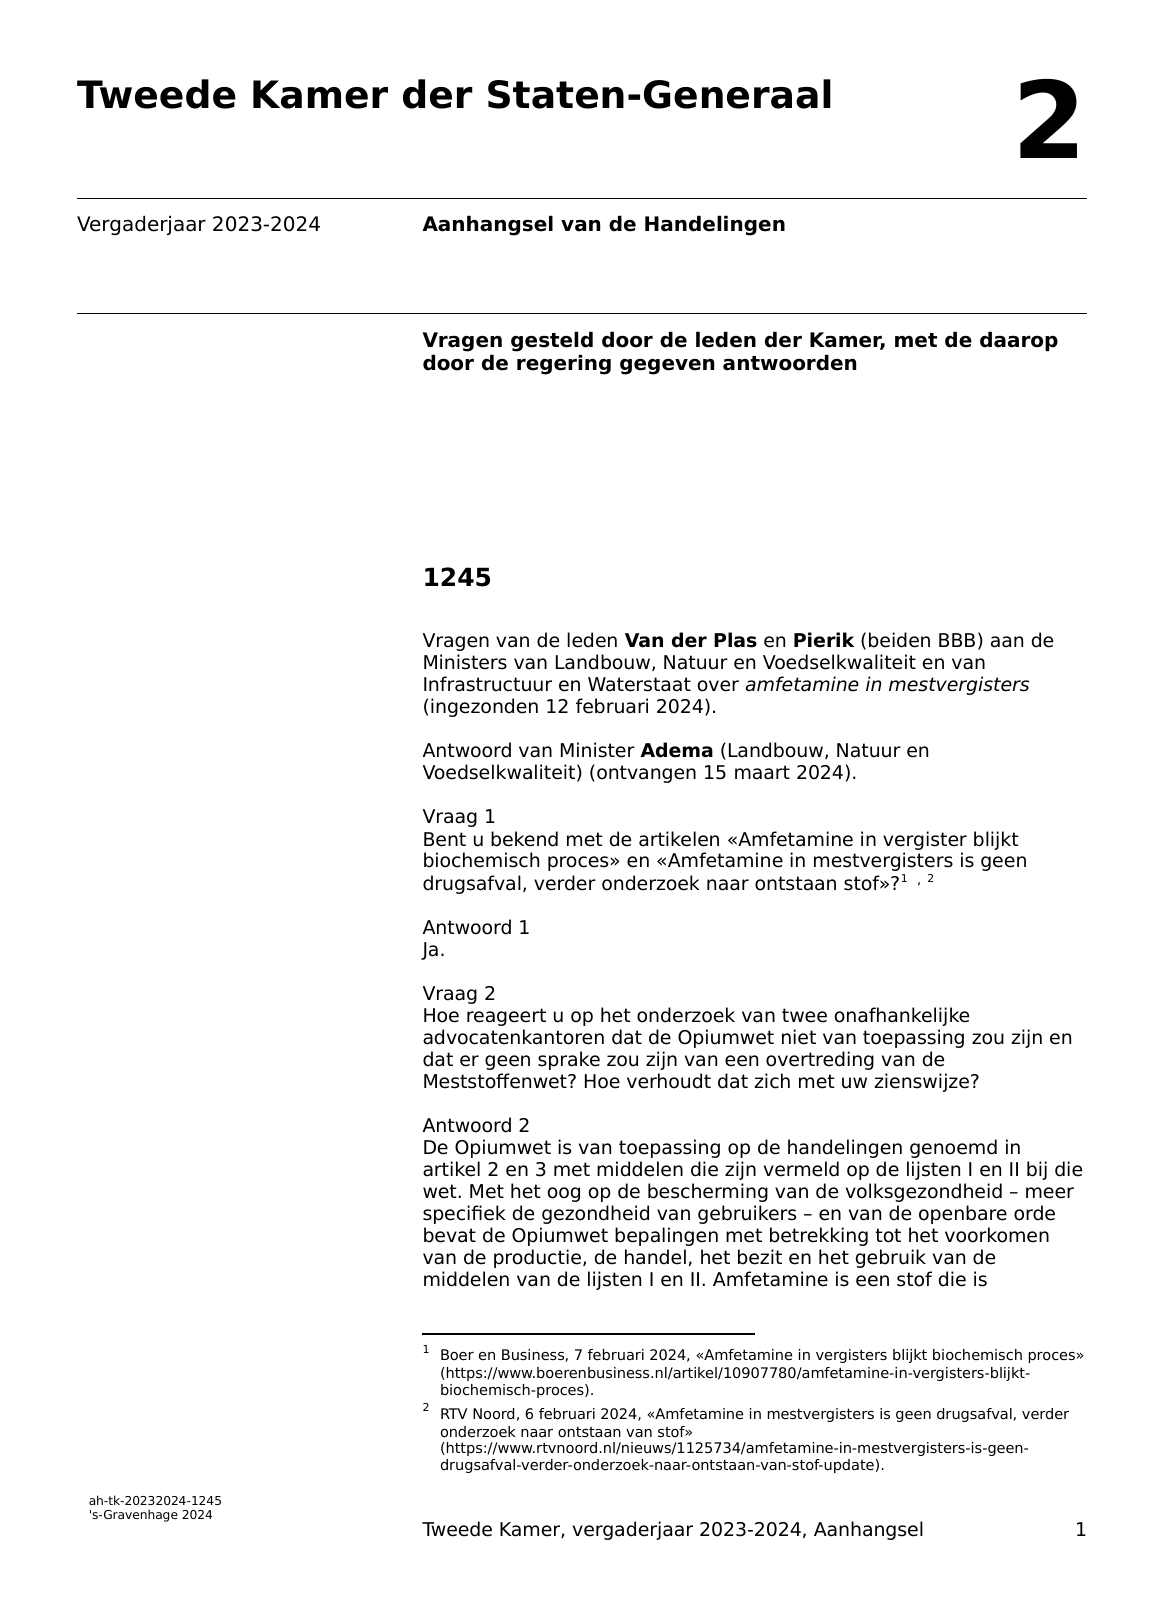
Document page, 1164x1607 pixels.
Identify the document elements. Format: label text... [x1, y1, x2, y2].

text De Opiumwet is van toepassing op de handelingen genoemd in artikel 2 en 3 met middelen die zijn vermeld op de lijsten I en II bij die wet. Met het oog op de bescherming van de volksgezondheid – meer specifiek de gezondheid van gebruikers – en van de openbare orde bevat de Opiumwet bepalingen met betrekking tot het voorkomen van de productie, de handel, het bezit en het gebruik van de middelen van de lijsten I en II. Amfetamine is een stof die is [422, 1137, 1087, 1291]
text 1245 [422, 563, 1087, 592]
table_cell Vergaderjaar 2023-2024 [77, 199, 422, 313]
text Vragen van de leden Van der Plas en Pierik (beiden BBB) aan de Ministers van Landbouw, Natuur en Voedselkwaliteit en van Infrastructuur en Waterstaat over amfetamine in mestvergisters (ingezonden 12 februari 2024). [422, 630, 1087, 718]
text Hoe reageert u op het onderzoek van twee onafhankelijke advocatenkantoren dat de Opiumwet niet van toepassing zou zijn en dat er geen sprake zou zijn van een overtreding van de Meststoffenwet? Hoe verhoudt dat zich met uw zienswijze? [422, 1005, 1087, 1093]
table_header 2 [886, 59, 1087, 198]
text ah-tk-20232024-1245 [88, 1494, 323, 1508]
text Vraag 1 [422, 806, 1087, 828]
table_cell Aanhangsel van de Handelingen [422, 199, 1087, 313]
text Boer en Business, 7 februari 2024, «Amfetamine in vergisters blijkt biochemisch proces» (https://www.boerenbusiness.nl/artikel/10907780/amfetamine-in-vergisters-blijkt-biochemisch-proces). [422, 1343, 1087, 1399]
text Antwoord 2 [422, 1115, 1087, 1137]
table_cell Vragen gesteld door de leden der Kamer, met de daarop door de regering gegeven antwoorden [422, 314, 1087, 375]
text Antwoord van Minister Adema (Landbouw, Natuur en Voedselkwaliteit) (ontvangen 15 maart 2024). [422, 740, 1087, 784]
text Bent u bekend met de artikelen «Amfetamine in vergister blijkt biochemisch proces» en «Amfetamine in mestvergisters is geen drugsafval, verder onderzoek naar ontstaan stof»? , [422, 828, 1087, 894]
text Antwoord 1 [422, 917, 1087, 938]
table_header Tweede Kamer der Staten-Generaal [77, 59, 886, 198]
text RTV Noord, 6 februari 2024, «Amfetamine in mestvergisters is geen drugsafval, verder onderzoek naar ontstaan van stof» (https://www.rtvnoord.nl/nieuws/1125734/amfetamine-in-mestvergisters-is-geen-drugsafval-verder-onderzoek-naar-ontstaan-van-stof-update). [422, 1402, 1087, 1474]
text Ja. [422, 938, 1087, 961]
text Vraag 2 [422, 983, 1087, 1005]
table_cell [77, 314, 422, 375]
text 's-Gravenhage 2024 [88, 1508, 323, 1522]
